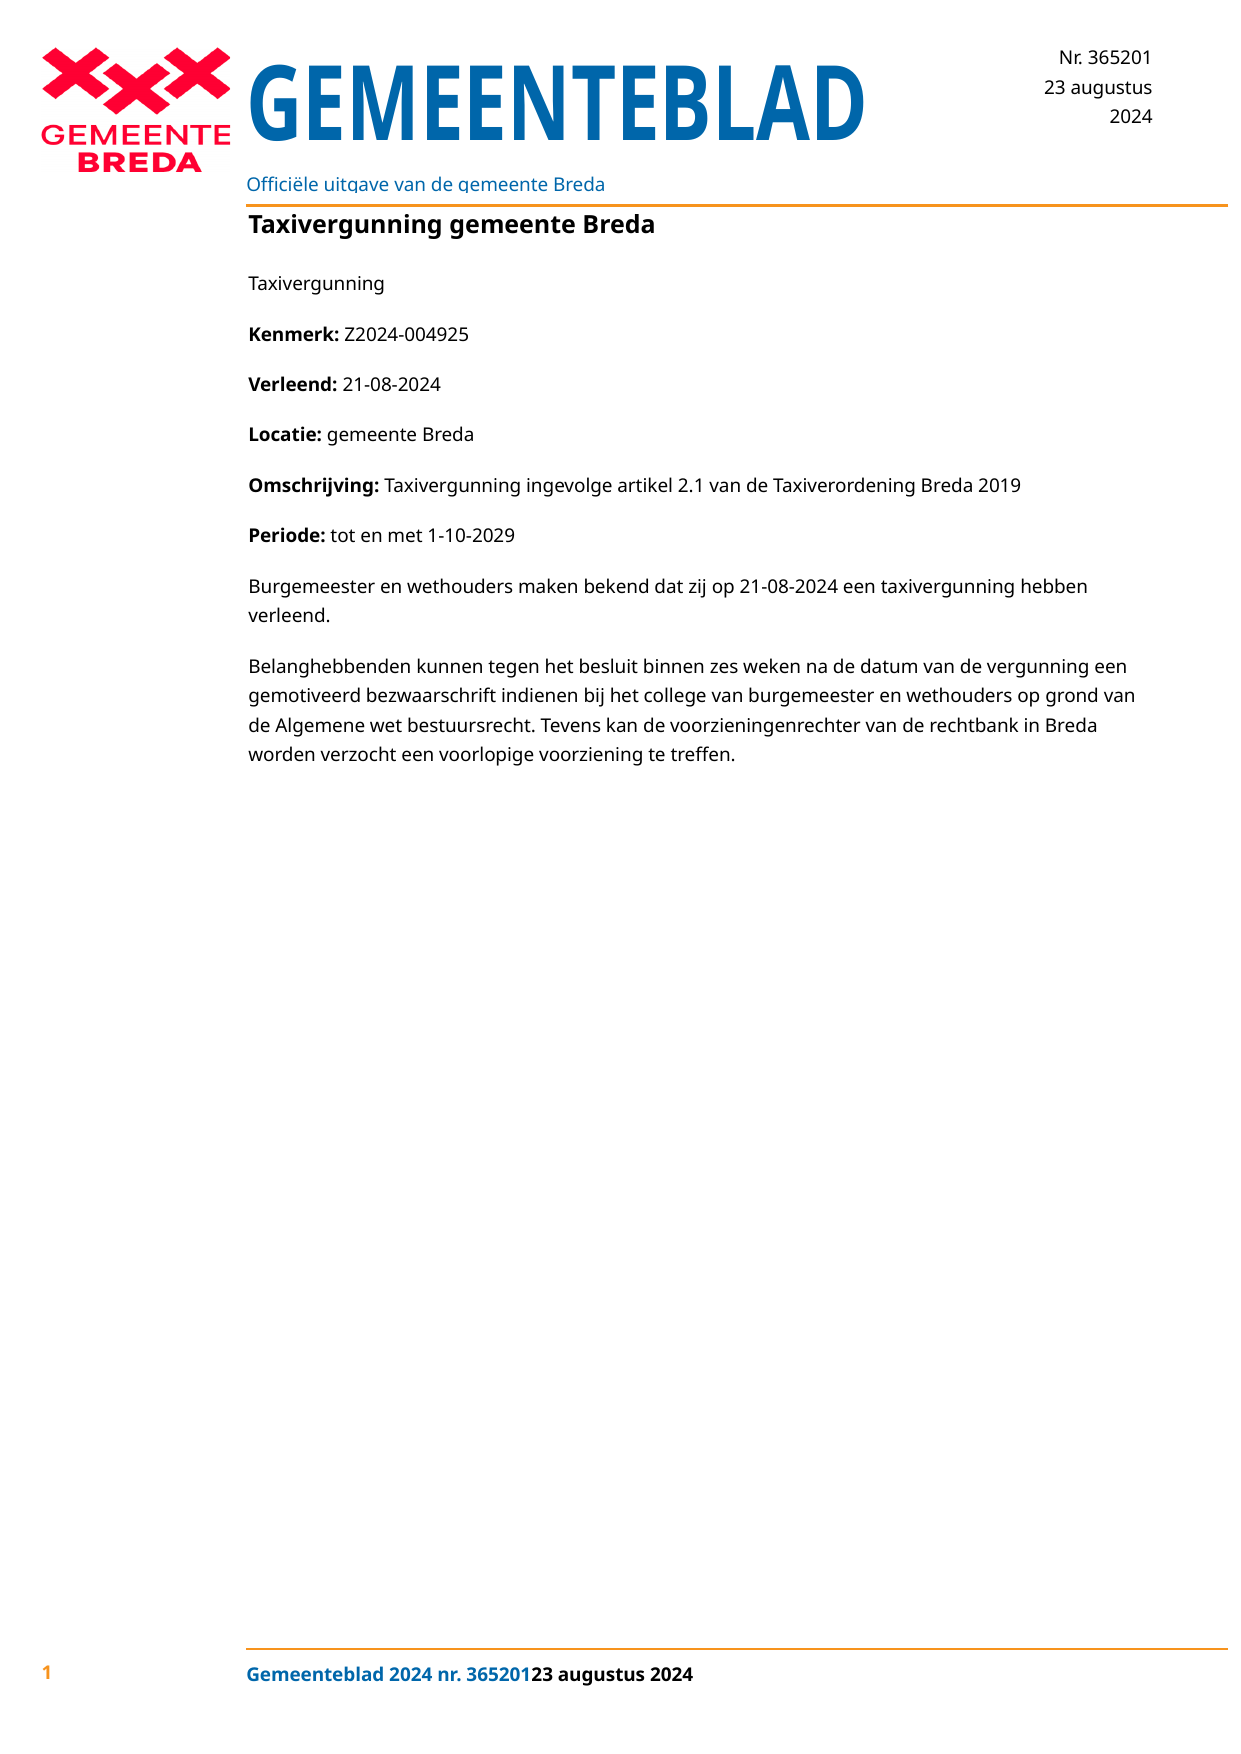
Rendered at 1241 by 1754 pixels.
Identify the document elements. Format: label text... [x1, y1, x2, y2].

text Omschrijving: Taxivergunning ingevolge artikel 2.1 van de Taxiverordening Breda 2019 [248, 472, 1152, 498]
text Burgemeester en wethouders maken bekend dat zij op 21-08-2024 een taxivergunning hebben verleend. [248, 573, 1152, 628]
text Belanghebbenden kunnen tegen het besluit binnen zes weken na de datum van de vergunning een gemotiveerd bezwaarschrift indienen bij het college van burgemeester en wethouders op grond van de Algemene wet bestuursrecht. Tevens kan de voorzieningenrechter van de rechtbank in Breda worden verzocht een voorlopige voorziening te treffen. [248, 653, 1152, 767]
text Taxivergunning [248, 270, 1152, 296]
text Locatie: gemeente Breda [248, 422, 1152, 447]
picture [41, 47, 231, 172]
text Taxivergunning gemeente Breda [248, 207, 1152, 241]
text Verleend: 21-08-2024 [248, 371, 1152, 397]
text Periode: tot en met 1-10-2029 [248, 522, 1152, 548]
text Kenmerk: Z2024-004925 [248, 321, 1152, 346]
